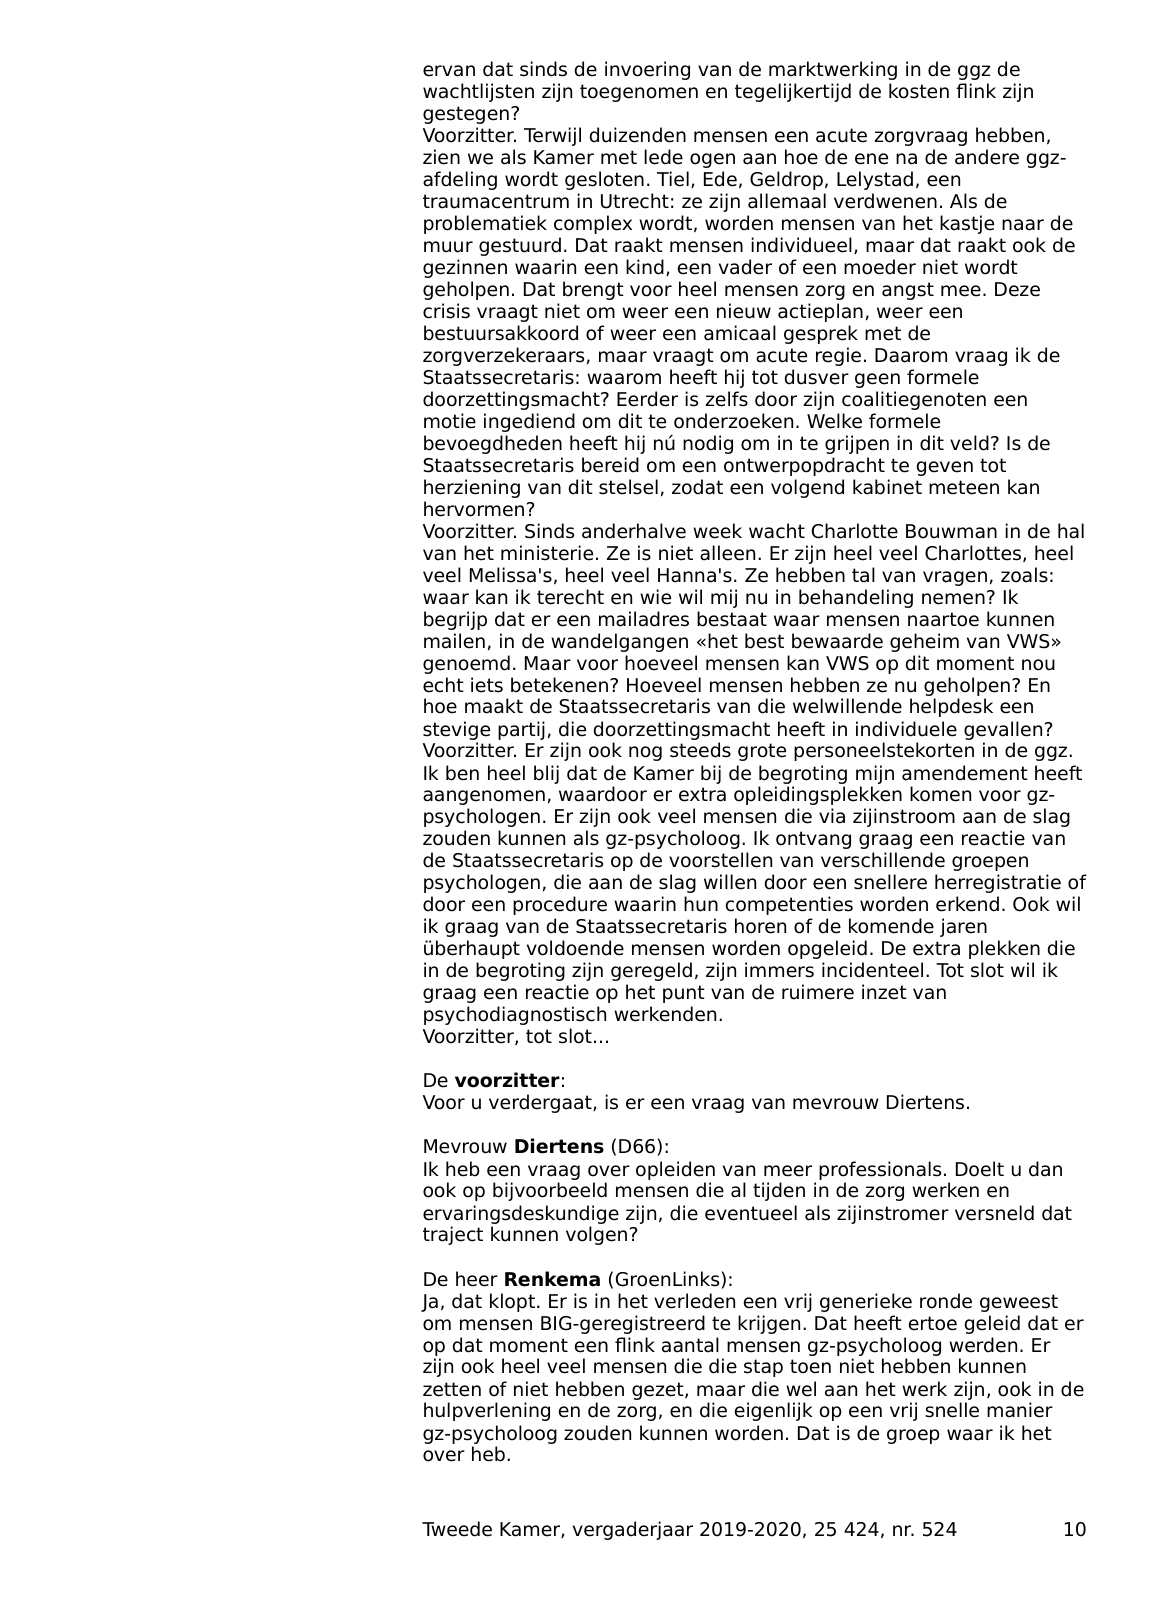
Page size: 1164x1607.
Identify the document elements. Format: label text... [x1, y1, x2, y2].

text Ik heb een vraag over opleiden van meer professionals. Doelt u dan ook op bijvoorbeeld mensen die al tijden in de zorg werken en ervaringsdeskundige zijn, die eventueel als zijinstromer versneld dat traject kunnen volgen? [422, 1158, 1087, 1246]
text Mevrouw Diertens (D66): [422, 1136, 1087, 1158]
text ervan dat sinds de invoering van de marktwerking in de ggz de wachtlijsten zijn toegenomen en tegelijkertijd de kosten flink zijn gestegen? [422, 59, 1087, 125]
text Voorzitter. Er zijn ook nog steeds grote personeelstekorten in de ggz. Ik ben heel blij dat de Kamer bij de begroting mijn amendement heeft aangenomen, waardoor er extra opleidingsplekken komen voor gz-psychologen. Er zijn ook veel mensen die via zijinstroom aan de slag zouden kunnen als gz-psycholoog. Ik ontvang graag een reactie van de Staatssecretaris op de voorstellen van verschillende groepen psychologen, die aan de slag willen door een snellere herregistratie of door een procedure waarin hun competenties worden erkend. Ook wil ik graag van de Staatssecretaris horen of de komende jaren überhaupt voldoende mensen worden opgeleid. De extra plekken die in de begroting zijn geregeld, zijn immers incidenteel. Tot slot wil ik graag een reactie op het punt van de ruimere inzet van psychodiagnostisch werkenden. [422, 740, 1087, 1026]
text Ja, dat klopt. Er is in het verleden een vrij generieke ronde geweest om mensen BIG-geregistreerd te krijgen. Dat heeft ertoe geleid dat er op dat moment een flink aantal mensen gz-psycholoog werden. Er zijn ook heel veel mensen die die stap toen niet hebben kunnen zetten of niet hebben gezet, maar die wel aan het werk zijn, ook in de hulpverlening en de zorg, en die eigenlijk op een vrij snelle manier gz-psycholoog zouden kunnen worden. Dat is de groep waar ik het over heb. [422, 1291, 1087, 1466]
text Voor u verdergaat, is er een vraag van mevrouw Diertens. [422, 1092, 1087, 1114]
text Voorzitter, tot slot... [422, 1026, 1087, 1048]
text Voorzitter. Terwijl duizenden mensen een acute zorgvraag hebben, zien we als Kamer met lede ogen aan hoe de ene na de andere ggz-afdeling wordt gesloten. Tiel, Ede, Geldrop, Lelystad, een traumacentrum in Utrecht: ze zijn allemaal verdwenen. Als de problematiek complex wordt, worden mensen van het kastje naar de muur gestuurd. Dat raakt mensen individueel, maar dat raakt ook de gezinnen waarin een kind, een vader of een moeder niet wordt geholpen. Dat brengt voor heel mensen zorg en angst mee. Deze crisis vraagt niet om weer een nieuw actieplan, weer een bestuursakkoord of weer een amicaal gesprek met de zorgverzekeraars, maar vraagt om acute regie. Daarom vraag ik de Staatssecretaris: waarom heeft hij tot dusver geen formele doorzettingsmacht? Eerder is zelfs door zijn coalitiegenoten een motie ingediend om dit te onderzoeken. Welke formele bevoegdheden heeft hij nú nodig om in te grijpen in dit veld? Is de Staatssecretaris bereid om een ontwerpopdracht te geven tot herziening van dit stelsel, zodat een volgend kabinet meteen kan hervormen? [422, 125, 1087, 521]
text De heer Renkema (GroenLinks): [422, 1268, 1087, 1291]
text Voorzitter. Sinds anderhalve week wacht Charlotte Bouwman in de hal van het ministerie. Ze is niet alleen. Er zijn heel veel Charlottes, heel veel Melissa's, heel veel Hanna's. Ze hebben tal van vragen, zoals: waar kan ik terecht en wie wil mij nu in behandeling nemen? Ik begrijp dat er een mailadres bestaat waar mensen naartoe kunnen mailen, in de wandelgangen «het best bewaarde geheim van VWS» genoemd. Maar voor hoeveel mensen kan VWS op dit moment nou echt iets betekenen? Hoeveel mensen hebben ze nu geholpen? En hoe maakt de Staatssecretaris van die welwillende helpdesk een stevige partij, die doorzettingsmacht heeft in individuele gevallen? [422, 521, 1087, 740]
text De voorzitter: [422, 1070, 1087, 1092]
